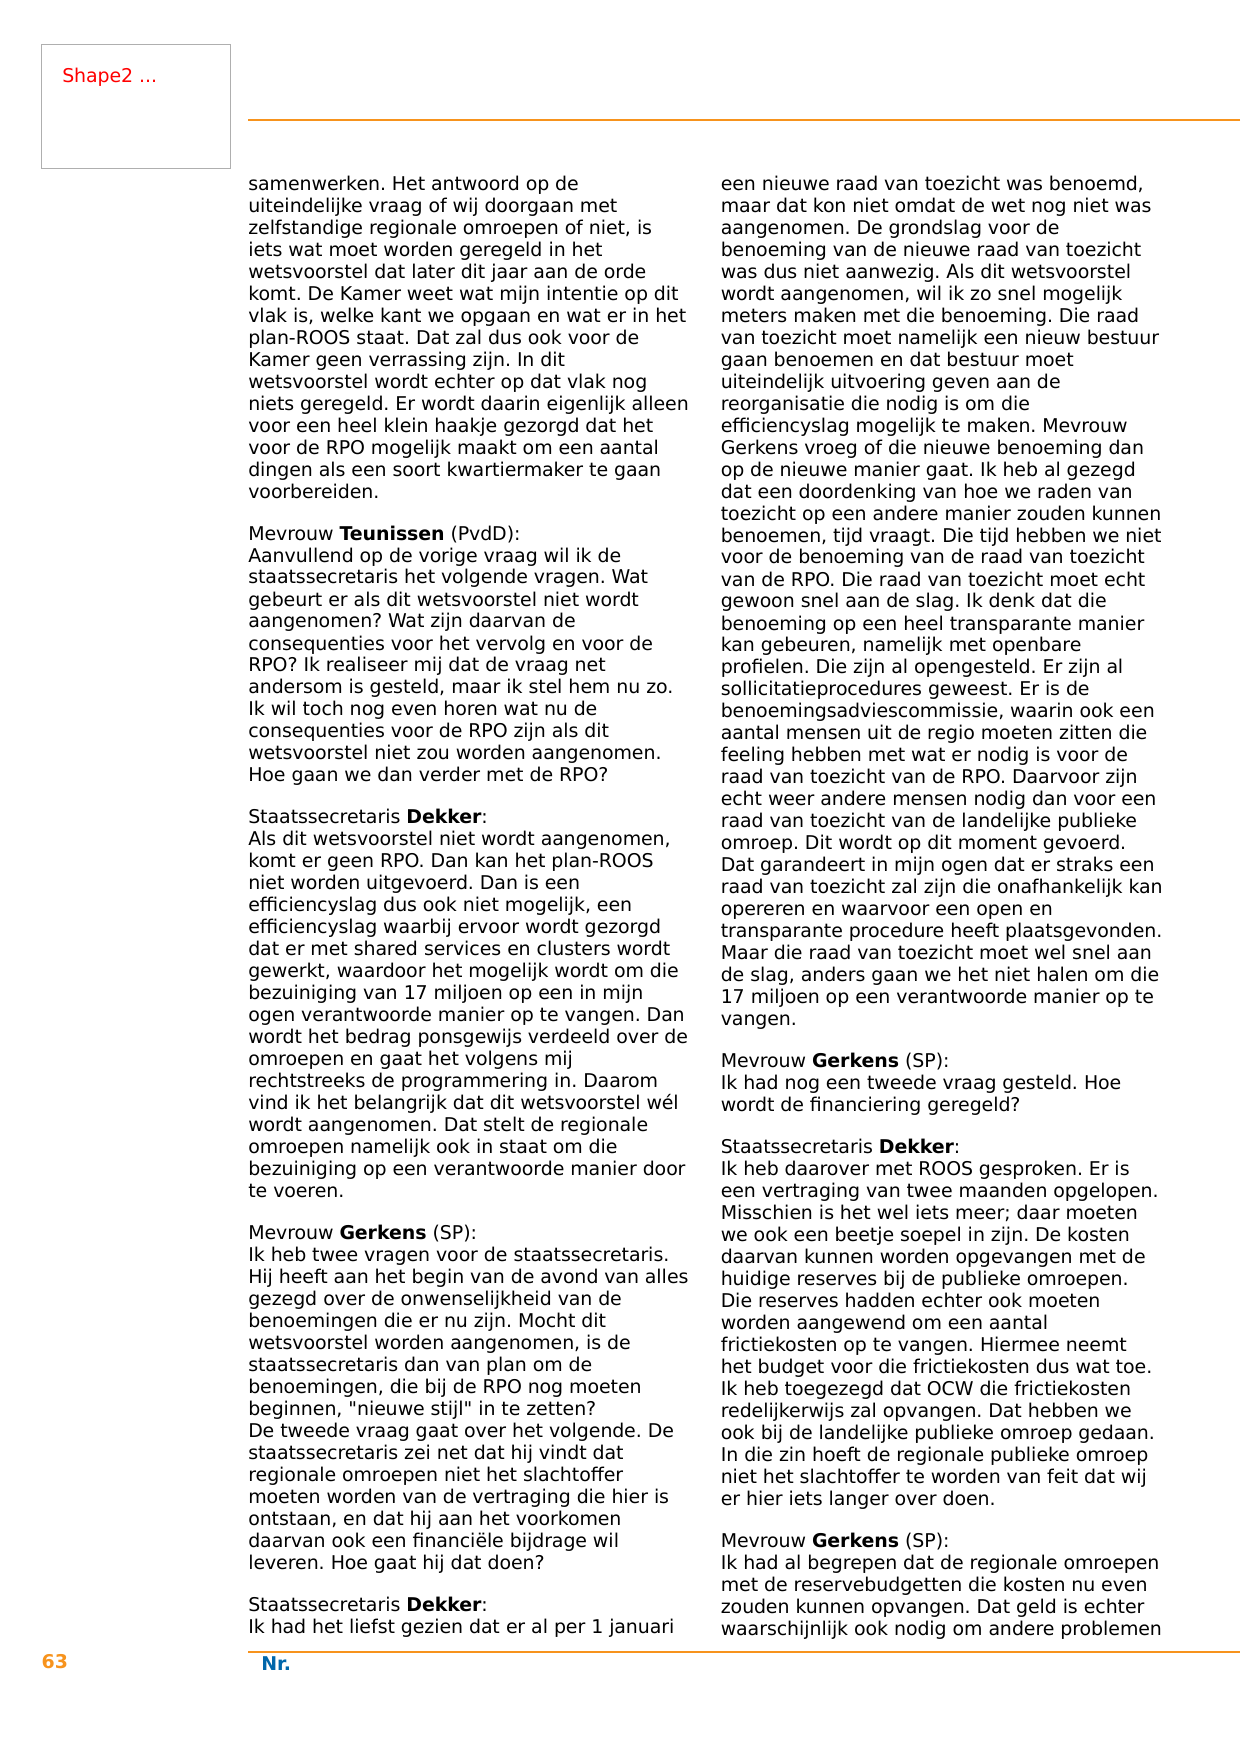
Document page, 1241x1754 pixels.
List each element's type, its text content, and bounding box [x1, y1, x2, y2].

text Mevrouw Gerkens (SP): [248, 1222, 691, 1244]
text Staatssecretaris Dekker: [248, 806, 691, 828]
text Staatssecretaris Dekker: [248, 1593, 691, 1616]
text een nieuwe raad van toezicht was benoemd, maar dat kon niet omdat de wet nog niet was aangenomen. De grondslag voor de benoeming van de nieuwe raad van toezicht was dus niet aanwezig. Als dit wetsvoorstel wordt aangenomen, wil ik zo snel mogelijk meters maken met die benoeming. Die raad van toezicht moet namelijk een nieuw bestuur gaan benoemen en dat bestuur moet uiteindelijk uitvoering geven aan de reorganisatie die nodig is om die efficiencyslag mogelijk te maken. Mevrouw Gerkens vroeg of die nieuwe benoeming dan op de nieuwe manier gaat. Ik heb al gezegd dat een doordenking van hoe we raden van toezicht op een andere manier zouden kunnen benoemen, tijd vraagt. Die tijd hebben we niet voor de benoeming van de raad van toezicht van de RPO. Die raad van toezicht moet echt gewoon snel aan de slag. Ik denk dat die benoeming op een heel transparante manier kan gebeuren, namelijk met openbare profielen. Die zijn al opengesteld. Er zijn al sollicitatieprocedures geweest. Er is de benoemingsadviescommissie, waarin ook een aantal mensen uit de regio moeten zitten die feeling hebben met wat er nodig is voor de raad van toezicht van de RPO. Daarvoor zijn echt weer andere mensen nodig dan voor een raad van toezicht van de landelijke publieke omroep. Dit wordt op dit moment gevoerd. Dat garandeert in mijn ogen dat er straks een raad van toezicht zal zijn die onafhankelijk kan opereren en waarvoor een open en transparante procedure heeft plaatsgevonden. Maar die raad van toezicht moet wel snel aan de slag, anders gaan we het niet halen om die 17 miljoen op een verantwoorde manier op te vangen. [721, 173, 1163, 1030]
text De tweede vraag gaat over het volgende. De staatssecretaris zei net dat hij vindt dat regionale omroepen niet het slachtoffer moeten worden van de vertraging die hier is ontstaan, en dat hij aan het voorkomen daarvan ook een financiële bijdrage wil leveren. Hoe gaat hij dat doen? [248, 1420, 691, 1573]
text Ik heb twee vragen voor de staatssecretaris. Hij heeft aan het begin van de avond van alles gezegd over de onwenselijkheid van de benoemingen die er nu zijn. Mocht dit wetsvoorstel worden aangenomen, is de staatssecretaris dan van plan om de benoemingen, die bij de RPO nog moeten beginnen, "nieuwe stijl" in te zetten? [248, 1244, 691, 1420]
text Staatssecretaris Dekker: [721, 1136, 1163, 1158]
text samenwerken. Het antwoord op de uiteindelijke vraag of wij doorgaan met zelfstandige regionale omroepen of niet, is iets wat moet worden geregeld in het wetsvoorstel dat later dit jaar aan de orde komt. De Kamer weet wat mijn intentie op dit vlak is, welke kant we opgaan en wat er in het plan-ROOS staat. Dat zal dus ook voor de Kamer geen verrassing zijn. In dit wetsvoorstel wordt echter op dat vlak nog niets geregeld. Er wordt daarin eigenlijk alleen voor een heel klein haakje gezorgd dat het voor de RPO mogelijk maakt om een aantal dingen als een soort kwartiermaker te gaan voorbereiden. [248, 173, 691, 502]
text Aanvullend op de vorige vraag wil ik de staatssecretaris het volgende vragen. Wat gebeurt er als dit wetsvoorstel niet wordt aangenomen? Wat zijn daarvan de consequenties voor het vervolg en voor de RPO? Ik realiseer mij dat de vraag net andersom is gesteld, maar ik stel hem nu zo. Ik wil toch nog even horen wat nu de consequenties voor de RPO zijn als dit wetsvoorstel niet zou worden aangenomen. Hoe gaan we dan verder met de RPO? [248, 544, 691, 786]
text Mevrouw Teunissen (PvdD): [248, 522, 691, 544]
text Ik had nog een tweede vraag gesteld. Hoe wordt de financiering geregeld? [721, 1072, 1163, 1116]
text Ik had het liefst gezien dat er al per 1 januari [248, 1616, 691, 1637]
text Mevrouw Gerkens (SP): [721, 1050, 1163, 1072]
text Als dit wetsvoorstel niet wordt aangenomen, komt er geen RPO. Dan kan het plan-ROOS niet worden uitgevoerd. Dan is een efficiencyslag dus ook niet mogelijk, een efficiencyslag waarbij ervoor wordt gezorgd dat er met shared services en clusters wordt gewerkt, waardoor het mogelijk wordt om die bezuiniging van 17 miljoen op een in mijn ogen verantwoorde manier op te vangen. Dan wordt het bedrag ponsgewijs verdeeld over de omroepen en gaat het volgens mij rechtstreeks de programmering in. Daarom vind ik het belangrijk dat dit wetsvoorstel wél wordt aangenomen. Dat stelt de regionale omroepen namelijk ook in staat om die bezuiniging op een verantwoorde manier door te voeren. [248, 828, 691, 1202]
text Ik heb daarover met ROOS gesproken. Er is een vertraging van twee maanden opgelopen. Misschien is het wel iets meer; daar moeten we ook een beetje soepel in zijn. De kosten daarvan kunnen worden opgevangen met de huidige reserves bij de publieke omroepen. Die reserves hadden echter ook moeten worden aangewend om een aantal frictiekosten op te vangen. Hiermee neemt het budget voor die frictiekosten dus wat toe. Ik heb toegezegd dat OCW die frictiekosten redelijkerwijs zal opvangen. Dat hebben we ook bij de landelijke publieke omroep gedaan. In die zin hoeft de regionale publieke omroep niet het slachtoffer te worden van feit dat wij er hier iets langer over doen. [721, 1158, 1163, 1509]
text Ik had al begrepen dat de regionale omroepen met de reservebudgetten die kosten nu even zouden kunnen opvangen. Dat geld is echter waarschijnlijk ook nodig om andere problemen [721, 1552, 1163, 1639]
text Mevrouw Gerkens (SP): [721, 1529, 1163, 1552]
